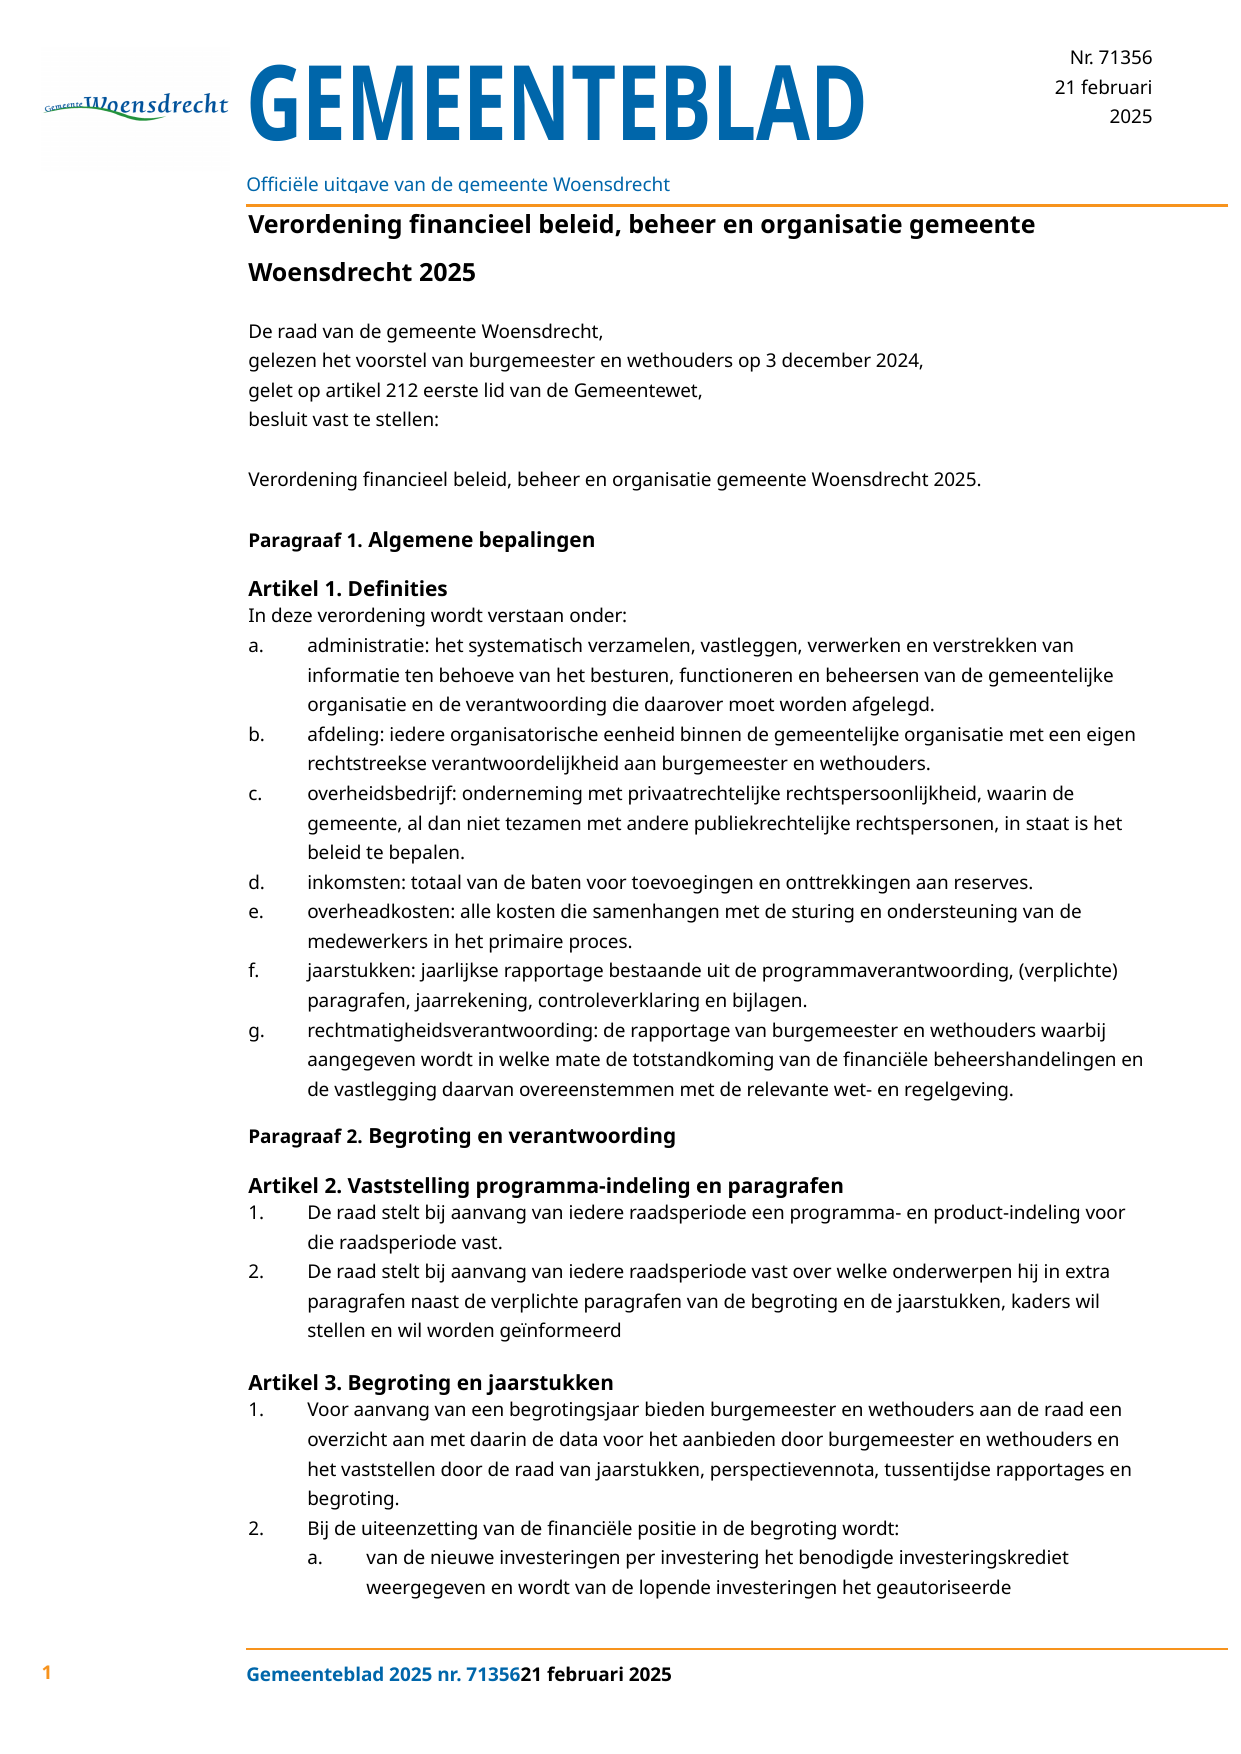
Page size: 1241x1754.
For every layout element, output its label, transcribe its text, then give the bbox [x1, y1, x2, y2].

text gelet op artikel 212 eerste lid van de Gemeentewet, [248, 377, 1152, 403]
text Paragraaf 2. Begroting en verantwoording [248, 1122, 1152, 1150]
list rechtmatigheidsverantwoording: de rapportage van burgemeester en wethouders waarbij aangegeven wordt in welke mate de totstandkoming van de financiële beheershandelingen en de vastlegging daarvan overeenstemmen met de relevante wet- en regelgeving. [248, 1017, 1152, 1102]
text Paragraaf 1. Algemene bepalingen [248, 525, 1152, 553]
list jaarstukken: jaarlijkse rapportage bestaande uit de programmaverantwoording, (verplichte) paragrafen, jaarrekening, controleverklaring en bijlagen. [248, 958, 1152, 1013]
list afdeling: iedere organisatorische eenheid binnen de gemeentelijke organisatie met een eigen rechtstreekse verantwoordelijkheid aan burgemeester en wethouders. [248, 721, 1152, 776]
text gelezen het voorstel van burgemeester en wethouders op 3 december 2024, [248, 347, 1152, 373]
text Verordening financieel beleid, beheer en organisatie gemeente Woensdrecht 2025 [248, 207, 1152, 288]
text De raad van de gemeente Woensdrecht, [248, 318, 1152, 344]
list inkomsten: totaal van de baten voor toevoegingen en onttrekkingen aan reserves. [248, 869, 1152, 895]
text Artikel 2. Vaststelling programma-indeling en paragrafen [248, 1171, 1152, 1199]
list van de nieuwe investeringen per investering het benodigde investeringskrediet weergegeven en wordt van de lopende investeringen het geautoriseerde [307, 1544, 1152, 1600]
list overheidsbedrijf: onderneming met privaatrechtelijke rechtspersoonlijkheid, waarin de gemeente, al dan niet tezamen met andere publiekrechtelijke rechtspersonen, in staat is het beleid te bepalen. [248, 780, 1152, 865]
list overheadkosten: alle kosten die samenhangen met de sturing en ondersteuning van de medewerkers in het primaire proces. [248, 898, 1152, 954]
list De raad stelt bij aanvang van iedere raadsperiode een programma- en product-indeling voor die raadsperiode vast. [248, 1199, 1152, 1255]
list administratie: het systematisch verzamelen, vastleggen, verwerken en verstrekken van informatie ten behoeve van het besturen, functioneren en beheersen van de gemeentelijke organisatie en de verantwoording die daarover moet worden afgelegd. [248, 632, 1152, 717]
text Artikel 3. Begroting en jaarstukken [248, 1368, 1152, 1397]
text Verordening financieel beleid, beheer en organisatie gemeente Woensdrecht 2025. [248, 466, 1152, 492]
text Artikel 1. Definities [248, 574, 1152, 603]
picture [41, 47, 231, 172]
list De raad stelt bij aanvang van iedere raadsperiode vast over welke onderwerpen hij in extra paragrafen naast de verplichte paragrafen van de begroting en de jaarstukken, kaders wil stellen en wil worden geïnformeerd [248, 1258, 1152, 1343]
list Voor aanvang van een begrotingsjaar bieden burgemeester en wethouders aan de raad een overzicht aan met daarin de data voor het aanbieden door burgemeester en wethouders en het vaststellen door de raad van jaarstukken, perspectievennota, tussentijdse rapportages en begroting. [248, 1397, 1152, 1511]
list Bij de uiteenzetting van de financiële positie in de begroting wordt: [248, 1515, 1152, 1541]
text In deze verordening wordt verstaan onder: [248, 603, 1152, 628]
text besluit vast te stellen: [248, 407, 1152, 432]
